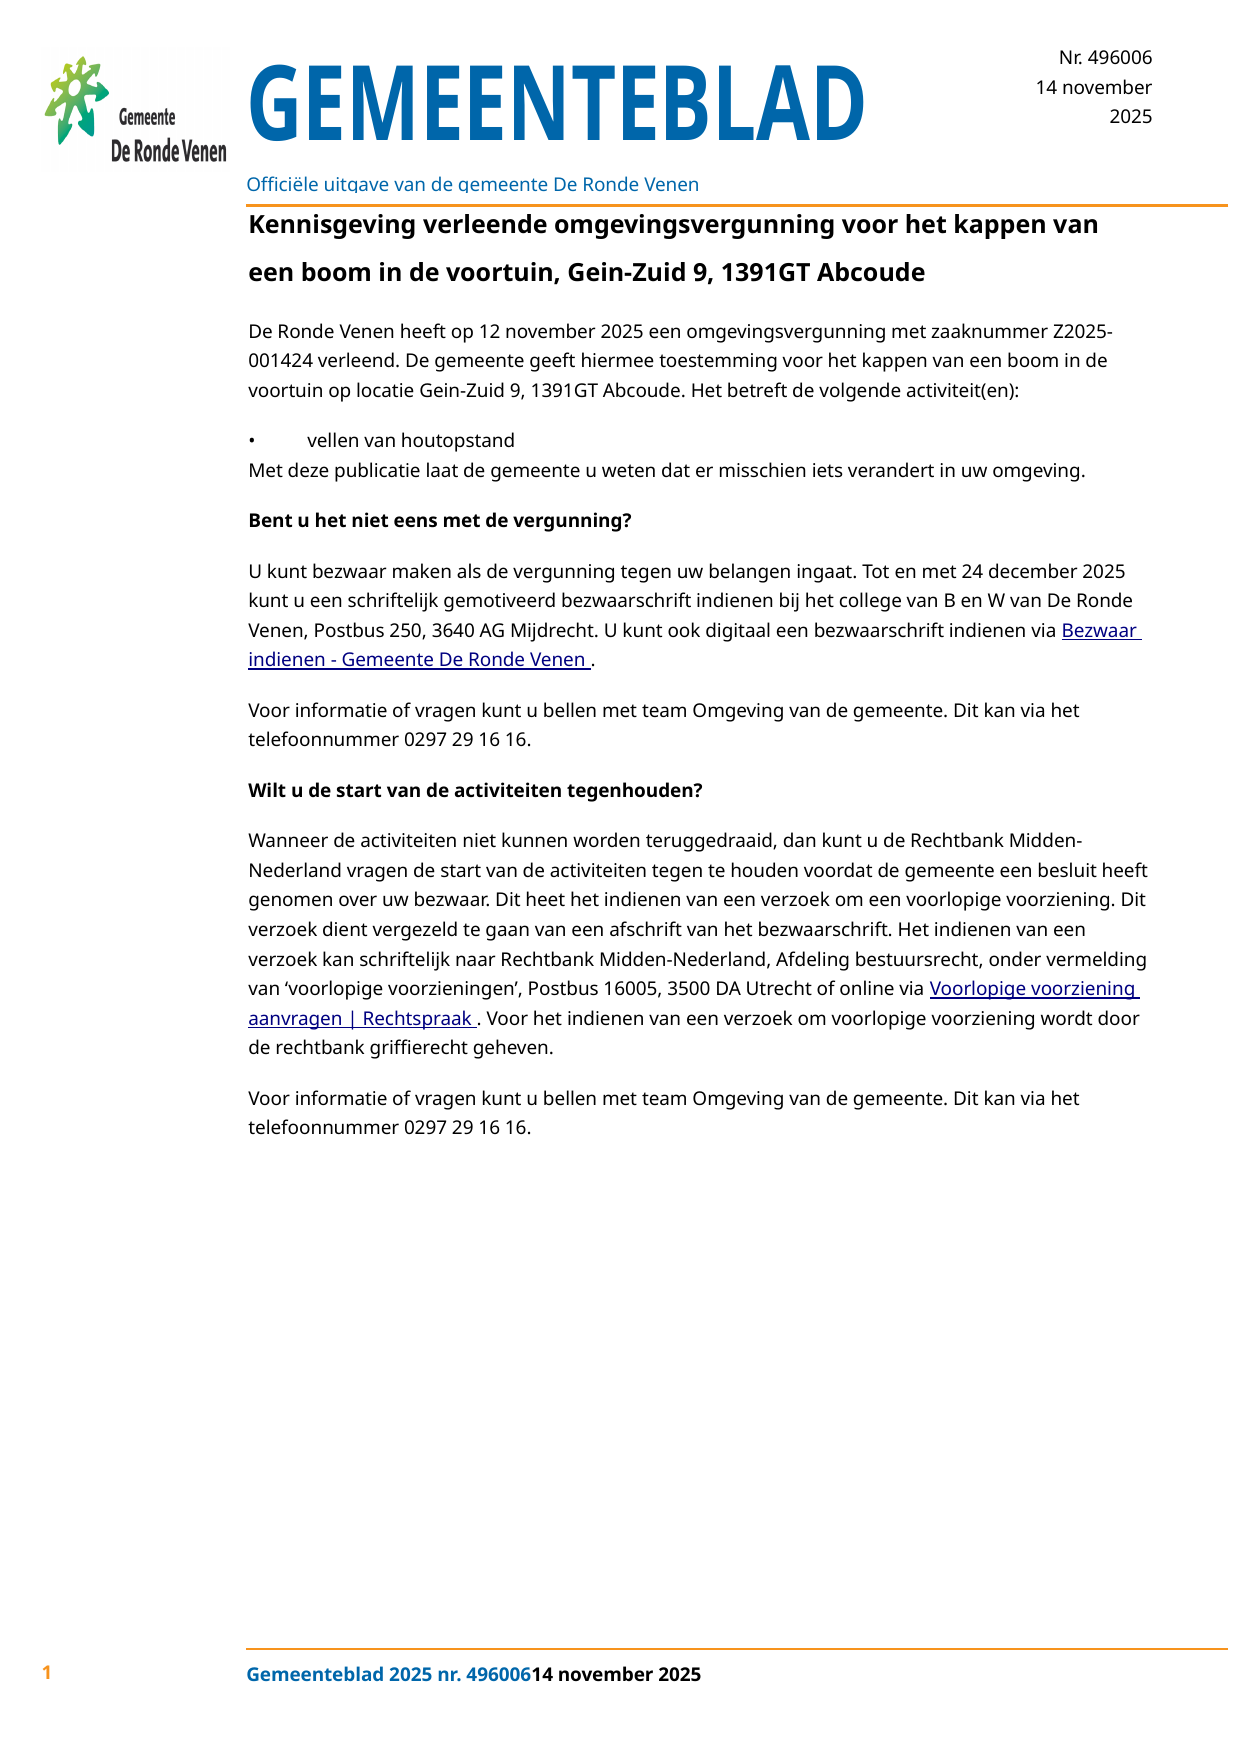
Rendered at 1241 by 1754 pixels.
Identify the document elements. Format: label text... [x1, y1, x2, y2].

text Voor informatie of vragen kunt u bellen met team Omgeving van de gemeente. Dit kan via het telefoonnummer 0297 29 16 16. [248, 697, 1152, 752]
text Wanneer de activiteiten niet kunnen worden teruggedraaid, dan kunt u de Rechtbank Midden-Nederland vragen de start van de activiteiten tegen te houden voordat de gemeente een besluit heeft genomen over uw bezwaar. Dit heet het indienen van een verzoek om een voorlopige voorziening. Dit verzoek dient vergezeld te gaan van een afschrift van het bezwaarschrift. Het indienen van een verzoek kan schriftelijk naar Rechtbank Midden-Nederland, Afdeling bestuursrecht, onder vermelding van ‘voorlopige voorzieningen’, Postbus 16005, 3500 DA Utrecht of online via Voorlopige voorziening aanvragen | Rechtspraak . Voor het indienen van een verzoek om voorlopige voorziening wordt door de rechtbank griffierecht geheven. [248, 827, 1152, 1060]
text U kunt bezwaar maken als de vergunning tegen uw belangen ingaat. Tot en met 24 december 2025 kunt u een schriftelijk gemotiveerd bezwaarschrift indienen bij het college van B en W van De Ronde Venen, Postbus 250, 3640 AG Mijdrecht. U kunt ook digitaal een bezwaarschrift indienen via Bezwaar indienen - Gemeente De Ronde Venen . [248, 558, 1152, 672]
text Voor informatie of vragen kunt u bellen met team Omgeving van de gemeente. Dit kan via het telefoonnummer 0297 29 16 16. [248, 1085, 1152, 1140]
text De Ronde Venen heeft op 12 november 2025 een omgevingsvergunning met zaaknummer Z2025-001424 verleend. De gemeente geeft hiermee toestemming voor het kappen van een boom in de voortuin op locatie Gein-Zuid 9, 1391GT Abcoude. Het betreft de volgende activiteit(en): [248, 318, 1152, 403]
text Met deze publicatie laat de gemeente u weten dat er misschien iets verandert in uw omgeving. [248, 457, 1152, 483]
text Wilt u de start van de activiteiten tegenhouden? [248, 777, 1152, 803]
text Kennisgeving verleende omgevingsvergunning voor het kappen van een boom in de voortuin, Gein-Zuid 9, 1391GT Abcoude [248, 207, 1152, 288]
list vellen van houtopstand [248, 427, 1152, 453]
picture [41, 47, 231, 172]
text Bent u het niet eens met de vergunning? [248, 507, 1152, 533]
